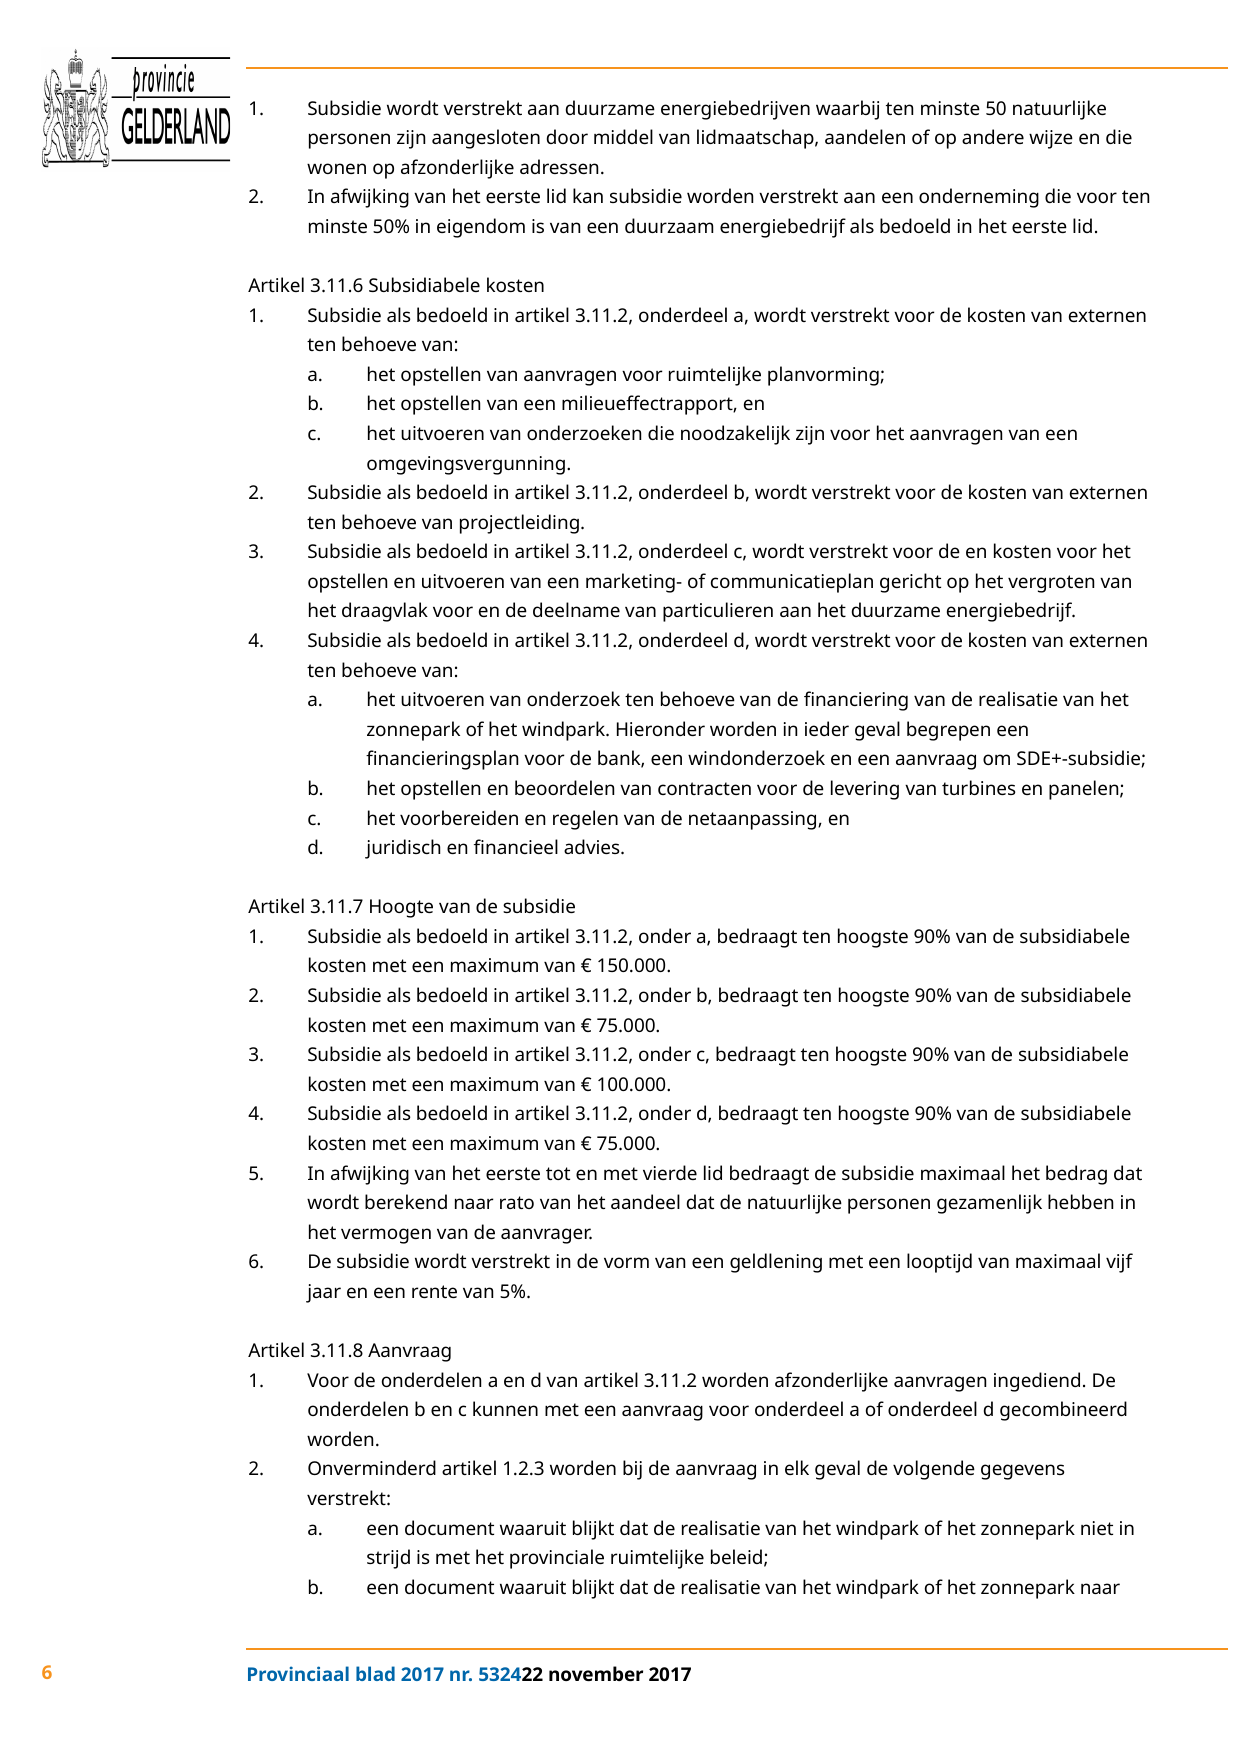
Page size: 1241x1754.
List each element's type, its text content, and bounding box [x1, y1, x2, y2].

list het opstellen van aanvragen voor ruimtelijke planvorming; [307, 361, 1152, 387]
list Voor de onderdelen a en d van artikel 3.11.2 worden afzonderlijke aanvragen ingediend. De onderdelen b en c kunnen met een aanvraag voor onderdeel a of onderdeel d gecombineerd worden. [248, 1367, 1152, 1452]
list In afwijking van het eerste tot en met vierde lid bedraagt de subsidie maximaal het bedrag dat wordt berekend naar rato van het aandeel dat de natuurlijke personen gezamenlijk hebben in het vermogen van de aanvrager. [248, 1160, 1152, 1245]
list Subsidie als bedoeld in artikel 3.11.2, onder c, bedraagt ten hoogste 90% van de subsidiabele kosten met een maximum van € 100.000. [248, 1041, 1152, 1097]
list het voorbereiden en regelen van de netaanpassing, en [307, 805, 1152, 831]
picture [41, 47, 231, 172]
list een document waaruit blijkt dat de realisatie van het windpark of het zonnepark niet in strijd is met het provinciale ruimtelijke beleid; [307, 1515, 1152, 1570]
list Subsidie als bedoeld in artikel 3.11.2, onderdeel d, wordt verstrekt voor de kosten van externen ten behoeve van: [248, 627, 1152, 683]
list Subsidie als bedoeld in artikel 3.11.2, onderdeel b, wordt verstrekt voor de kosten van externen ten behoeve van projectleiding. [248, 479, 1152, 535]
list Onverminderd artikel 1.2.3 worden bij de aanvraag in elk geval de volgende gegevens verstrekt: [248, 1456, 1152, 1511]
list Subsidie als bedoeld in artikel 3.11.2, onder b, bedraagt ten hoogste 90% van de subsidiabele kosten met een maximum van € 75.000. [248, 982, 1152, 1038]
text Artikel 3.11.6 Subsidiabele kosten [248, 272, 1152, 298]
text Artikel 3.11.7 Hoogte van de subsidie [248, 893, 1152, 919]
list Subsidie als bedoeld in artikel 3.11.2, onder d, bedraagt ten hoogste 90% van de subsidiabele kosten met een maximum van € 75.000. [248, 1101, 1152, 1156]
list het opstellen en beoordelen van contracten voor de levering van turbines en panelen; [307, 775, 1152, 801]
list In afwijking van het eerste lid kan subsidie worden verstrekt aan een onderneming die voor ten minste 50% in eigendom is van een duurzaam energiebedrijf als bedoeld in het eerste lid. [248, 183, 1152, 239]
list Subsidie als bedoeld in artikel 3.11.2, onder a, bedraagt ten hoogste 90% van de subsidiabele kosten met een maximum van € 150.000. [248, 923, 1152, 978]
list juridisch en financieel advies. [307, 834, 1152, 860]
text Artikel 3.11.8 Aanvraag [248, 1337, 1152, 1363]
list het uitvoeren van onderzoek ten behoeve van de financiering van de realisatie van het zonnepark of het windpark. Hieronder worden in ieder geval begrepen een financieringsplan voor de bank, een windonderzoek en een aanvraag om SDE+-subsidie; [307, 686, 1152, 771]
list Subsidie als bedoeld in artikel 3.11.2, onderdeel a, wordt verstrekt voor de kosten van externen ten behoeve van: [248, 302, 1152, 357]
list De subsidie wordt verstrekt in de vorm van een geldlening met een looptijd van maximaal vijf jaar en een rente van 5%. [248, 1248, 1152, 1304]
list het opstellen van een milieueffectrapport, en [307, 391, 1152, 416]
list Subsidie wordt verstrekt aan duurzame energiebedrijven waarbij ten minste 50 natuurlijke personen zijn aangesloten door middel van lidmaatschap, aandelen of op andere wijze en die wonen op afzonderlijke adressen. [248, 95, 1152, 180]
list het uitvoeren van onderzoeken die noodzakelijk zijn voor het aanvragen van een omgevingsvergunning. [307, 420, 1152, 476]
list een document waaruit blijkt dat de realisatie van het windpark of het zonnepark naar [307, 1574, 1152, 1600]
list Subsidie als bedoeld in artikel 3.11.2, onderdeel c, wordt verstrekt voor de en kosten voor het opstellen en uitvoeren van een marketing- of communicatieplan gericht op het vergroten van het draagvlak voor en de deelname van particulieren aan het duurzame energiebedrijf. [248, 538, 1152, 623]
